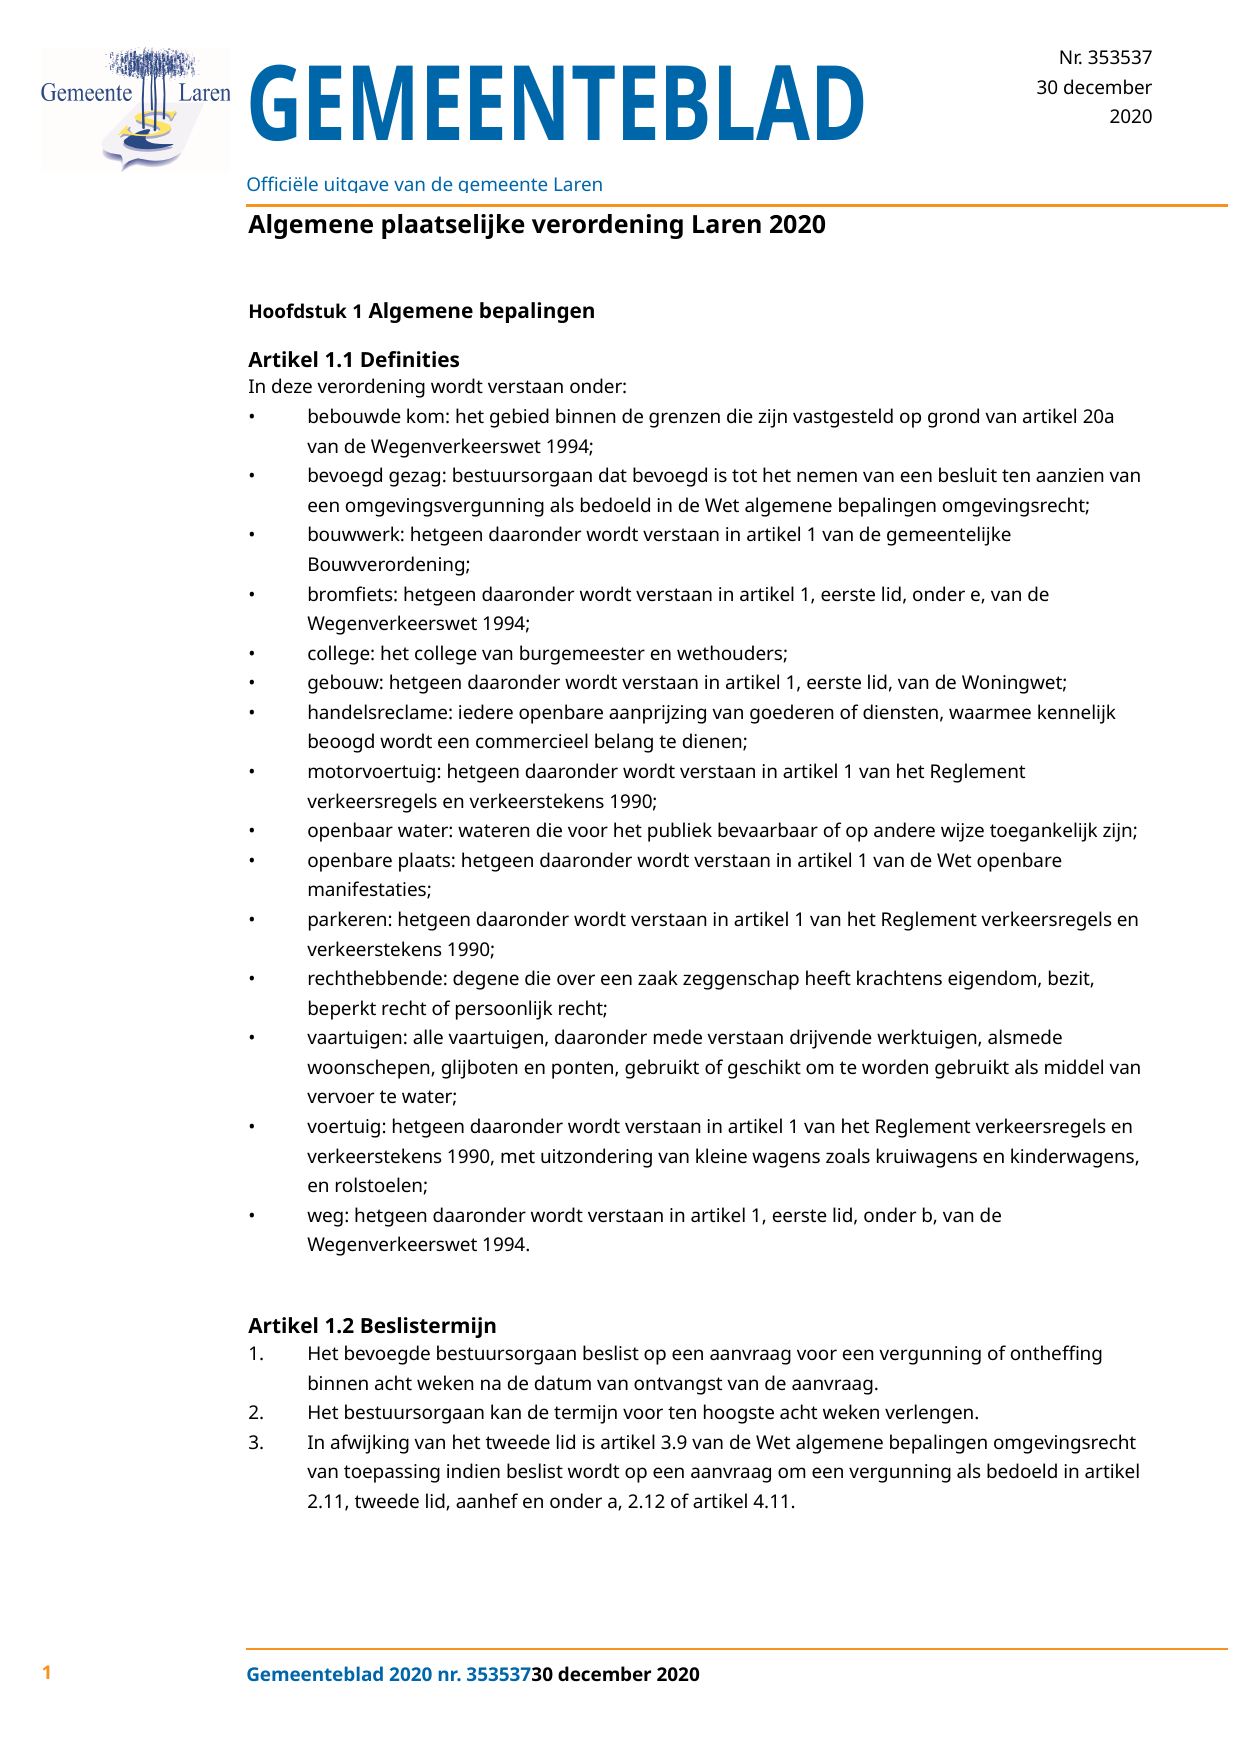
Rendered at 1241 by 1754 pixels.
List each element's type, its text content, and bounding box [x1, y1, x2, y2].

picture [41, 47, 231, 172]
text Hoofdstuk 1 Algemene bepalingen [248, 296, 1152, 324]
list parkeren: hetgeen daaronder wordt verstaan in artikel 1 van het Reglement verkeersregels en verkeerstekens 1990; [248, 906, 1152, 962]
list openbare plaats: hetgeen daaronder wordt verstaan in artikel 1 van de Wet openbare manifestaties; [248, 847, 1152, 902]
list rechthebbende: degene die over een zaak zeggenschap heeft krachtens eigendom, bezit, beperkt recht of persoonlijk recht; [248, 965, 1152, 1021]
list weg: hetgeen daaronder wordt verstaan in artikel 1, eerste lid, onder b, van de Wegenverkeerswet 1994. [248, 1202, 1152, 1257]
text Artikel 1.1 Definities [248, 345, 1152, 374]
list voertuig: hetgeen daaronder wordt verstaan in artikel 1 van het Reglement verkeersregels en verkeerstekens 1990, met uitzondering van kleine wagens zoals kruiwagens en kinderwagens, en rolstoelen; [248, 1113, 1152, 1198]
text In deze verordening wordt verstaan onder: [248, 374, 1152, 399]
list vaartuigen: alle vaartuigen, daaronder mede verstaan drijvende werktuigen, alsmede woonschepen, glijboten en ponten, gebruikt of geschikt om te worden gebruikt als middel van vervoer te water; [248, 1024, 1152, 1109]
list gebouw: hetgeen daaronder wordt verstaan in artikel 1, eerste lid, van de Woningwet; [248, 669, 1152, 695]
list college: het college van burgemeester en wethouders; [248, 640, 1152, 666]
text Algemene plaatselijke verordening Laren 2020 [248, 207, 1152, 241]
list bevoegd gezag: bestuursorgaan dat bevoegd is tot het nemen van een besluit ten aanzien van een omgevingsvergunning als bedoeld in de Wet algemene bepalingen omgevingsrecht; [248, 462, 1152, 518]
list bouwwerk: hetgeen daaronder wordt verstaan in artikel 1 van de gemeentelijke Bouwverordening; [248, 522, 1152, 577]
list handelsreclame: iedere openbare aanprijzing van goederen of diensten, waarmee kennelijk beoogd wordt een commercieel belang te dienen; [248, 699, 1152, 754]
list Het bestuursorgaan kan de termijn voor ten hoogste acht weken verlengen. [248, 1399, 1152, 1425]
list openbaar water: wateren die voor het publiek bevaarbaar of op andere wijze toegankelijk zijn; [248, 817, 1152, 843]
list motorvoertuig: hetgeen daaronder wordt verstaan in artikel 1 van het Reglement verkeersregels en verkeerstekens 1990; [248, 758, 1152, 814]
text Artikel 1.2 Beslistermijn [248, 1312, 1152, 1340]
list bebouwde kom: het gebied binnen de grenzen die zijn vastgesteld op grond van artikel 20a van de Wegenverkeerswet 1994; [248, 403, 1152, 459]
list In afwijking van het tweede lid is artikel 3.9 van de Wet algemene bepalingen omgevingsrecht van toepassing indien beslist wordt op een aanvraag om een vergunning als bedoeld in artikel 2.11, tweede lid, aanhef en onder a, 2.12 of artikel 4.11. [248, 1429, 1152, 1514]
list Het bevoegde bestuursorgaan beslist op een aanvraag voor een vergunning of ontheffing binnen acht weken na de datum van ontvangst van de aanvraag. [248, 1340, 1152, 1395]
list bromfiets: hetgeen daaronder wordt verstaan in artikel 1, eerste lid, onder e, van de Wegenverkeerswet 1994; [248, 581, 1152, 636]
